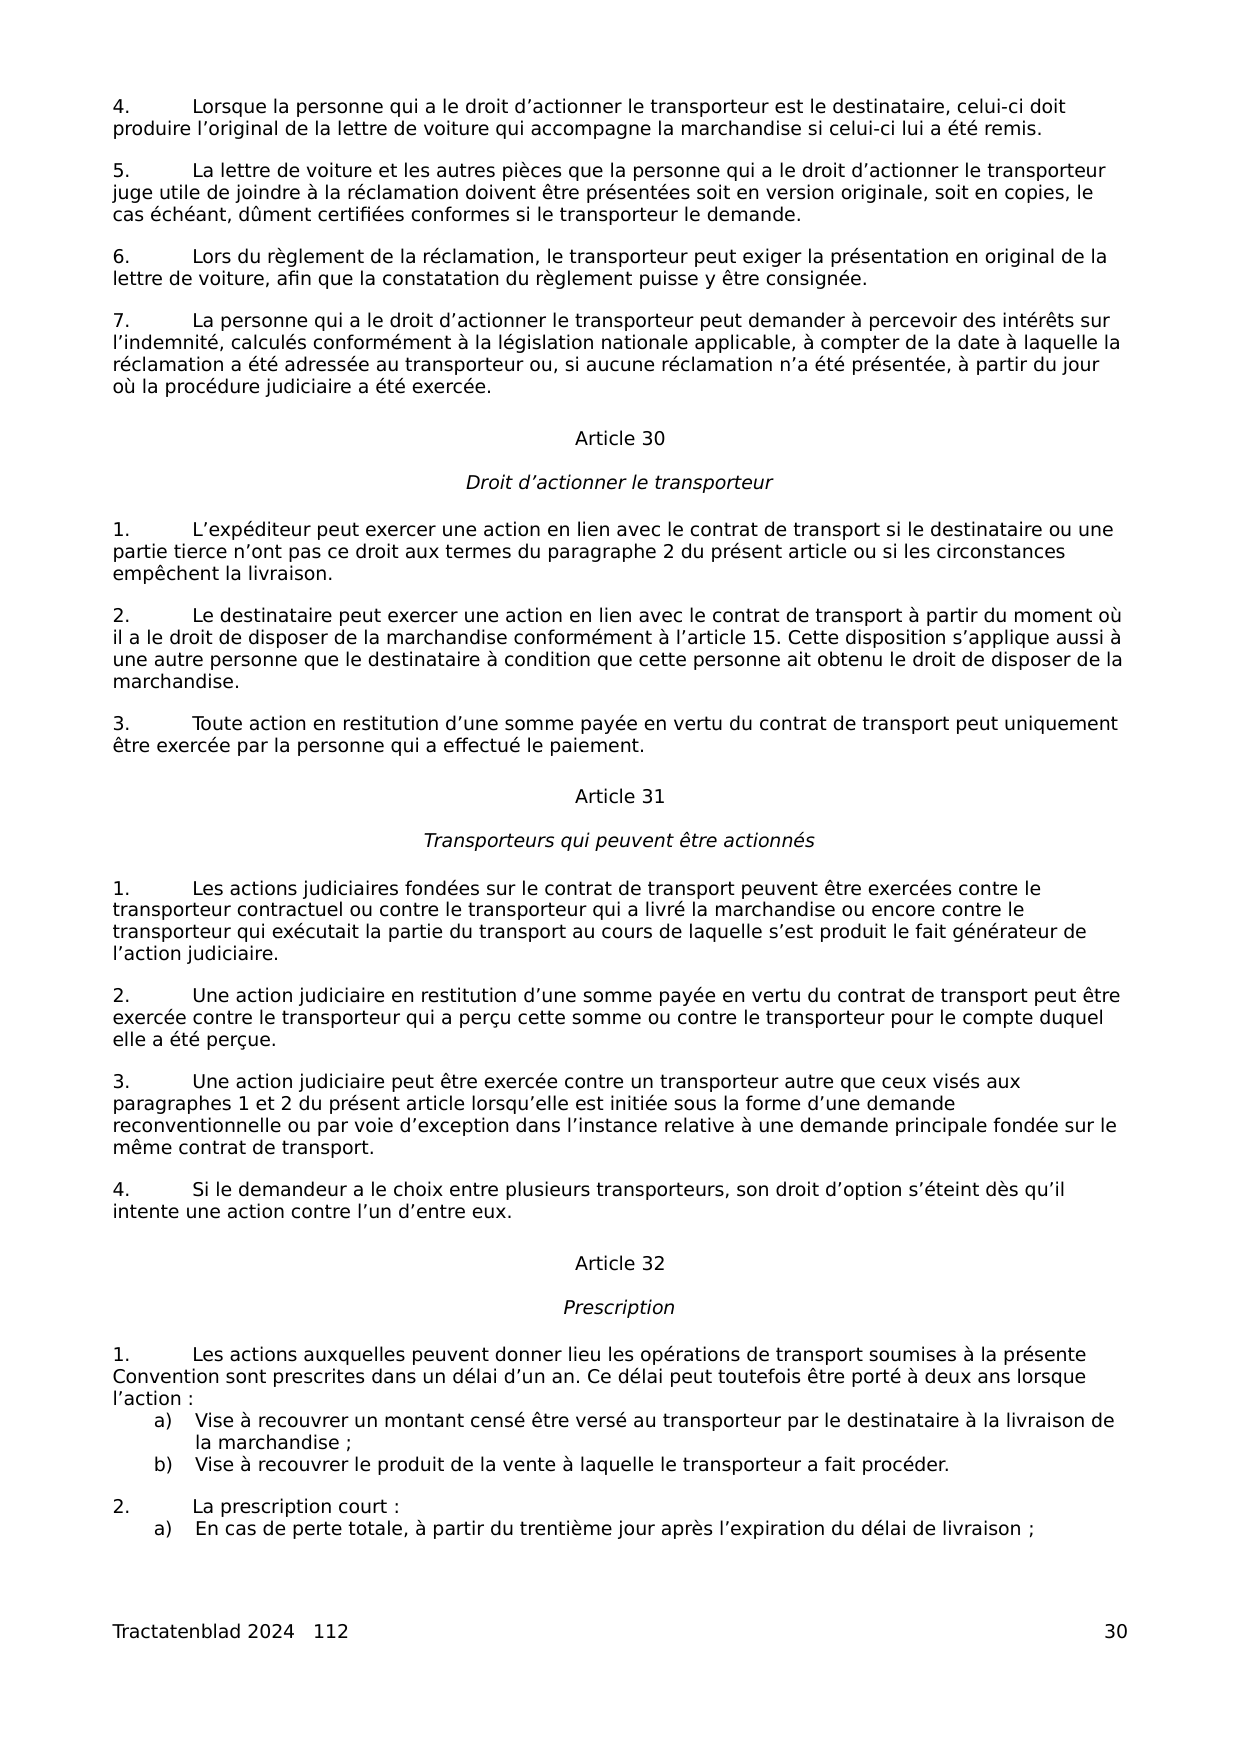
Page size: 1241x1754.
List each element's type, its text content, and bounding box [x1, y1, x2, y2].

text 3. Toute action en restitution d’une somme payée en vertu du contrat de transport peut uniquement être exercée par la personne qui a effectué le paiement. [112, 712, 1128, 756]
text a) En cas de perte totale, à partir du trentième jour après l’expiration du délai de livraison ; [153, 1518, 1128, 1540]
text 6. Lors du règlement de la réclamation, le transporteur peut exiger la présentation en original de la lettre de voiture, afin que la constatation du règlement puisse y être consignée. [112, 246, 1128, 290]
text 3. Une action judiciaire peut être exercée contre un transporteur autre que ceux visés aux paragraphes 1 et 2 du présent article lorsqu’elle est initiée sous la forme d’une demande reconventionnelle ou par voie d’exception dans l’instance relative à une demande principale fondée sur le même contrat de transport. [112, 1071, 1128, 1159]
subtitle Article 32 Prescription [112, 1253, 1128, 1319]
text 7. La personne qui a le droit d’actionner le transporteur peut demander à percevoir des intérêts sur l’indemnité, calculés conformément à la législation nationale applicable, à compter de la date à laquelle la réclamation a été adressée au transporteur ou, si aucune réclamation n’a été présentée, à partir du jour où la procédure judiciaire a été exercée. [112, 310, 1128, 398]
subtitle Article 31 Transporteurs qui peuvent être actionnés [112, 786, 1128, 852]
text 4. Si le demandeur a le choix entre plusieurs transporteurs, son droit d’option s’éteint dès qu’il intente une action contre l’un d’entre eux. [112, 1179, 1128, 1223]
text 2. Le destinataire peut exercer une action en lien avec le contrat de transport à partir du moment où il a le droit de disposer de la marchandise conformément à l’article 15. Cette disposition s’applique aussi à une autre personne que le destinataire à condition que cette personne ait obtenu le droit de disposer de la marchandise. [112, 604, 1128, 692]
subtitle Article 30 Droit d’actionner le transporteur [112, 428, 1128, 494]
text 5. La lettre de voiture et les autres pièces que la personne qui a le droit d’actionner le transporteur juge utile de joindre à la réclamation doivent être présentées soit en version originale, soit en copies, le cas échéant, dûment certifiées conformes si le transporteur le demande. [112, 160, 1128, 226]
text a) Vise à recouvrer un montant censé être versé au transporteur par le destinataire à la livraison de la marchandise ; [153, 1410, 1128, 1454]
text 1. Les actions auxquelles peuvent donner lieu les opérations de transport soumises à la présente Convention sont prescrites dans un délai d’un an. Ce délai peut toutefois être porté à deux ans lorsque l’action : [112, 1344, 1128, 1410]
text b) Vise à recouvrer le produit de la vente à laquelle le transporteur a fait procéder. [153, 1454, 1128, 1476]
text 1. Les actions judiciaires fondées sur le contrat de transport peuvent être exercées contre le transporteur contractuel ou contre le transporteur qui a livré la marchandise ou encore contre le transporteur qui exécutait la partie du transport au cours de laquelle s’est produit le fait générateur de l’action judiciaire. [112, 877, 1128, 965]
text 4. Lorsque la personne qui a le droit d’actionner le transporteur est le destinataire, celui-ci doit produire l’original de la lettre de voiture qui accompagne la marchandise si celui-ci lui a été remis. [112, 96, 1128, 140]
text 2. La prescription court : [112, 1496, 1128, 1518]
text 2. Une action judiciaire en restitution d’une somme payée en vertu du contrat de transport peut être exercée contre le transporteur qui a perçu cette somme ou contre le transporteur pour le compte duquel elle a été perçue. [112, 985, 1128, 1051]
text 1. L’expéditeur peut exercer une action en lien avec le contrat de transport si le destinataire ou une partie tierce n’ont pas ce droit aux termes du paragraphe 2 du présent article ou si les circonstances empêchent la livraison. [112, 519, 1128, 584]
